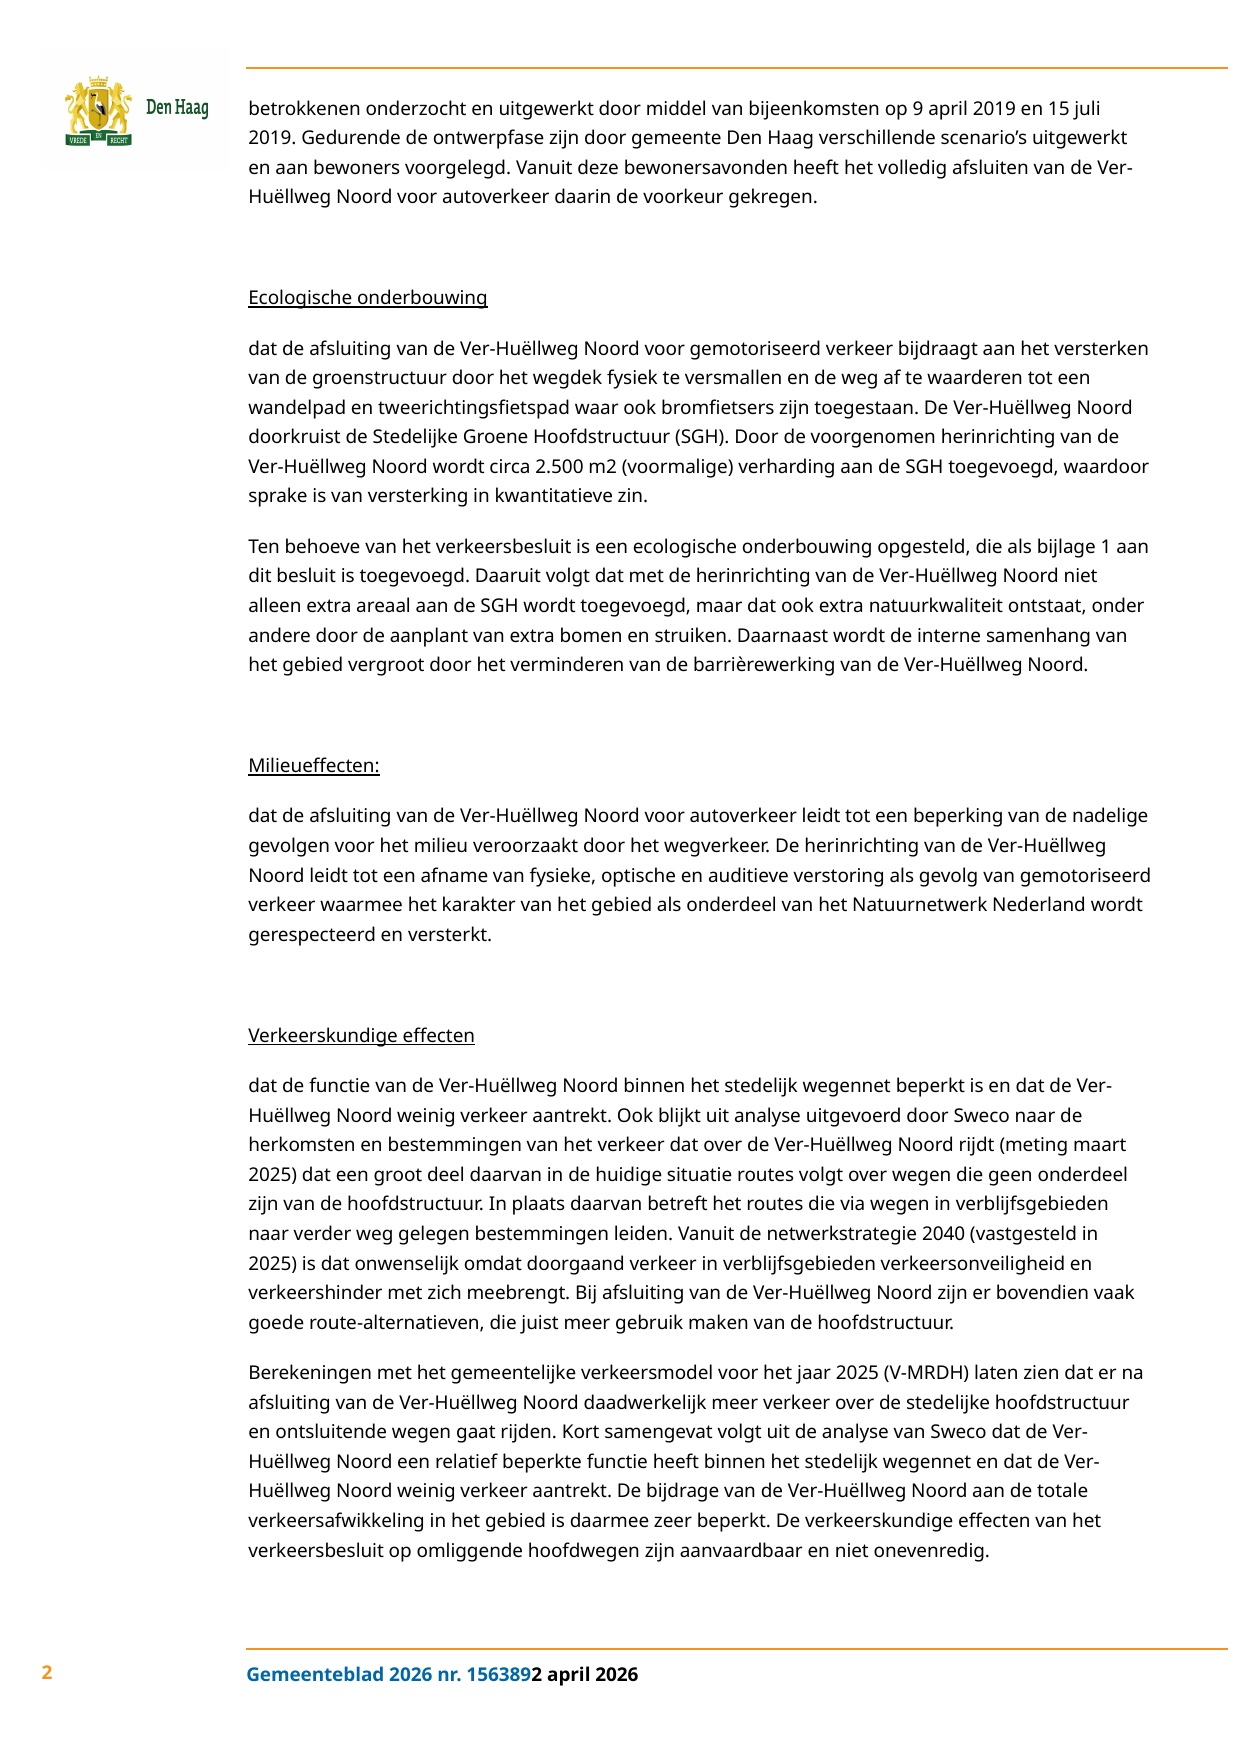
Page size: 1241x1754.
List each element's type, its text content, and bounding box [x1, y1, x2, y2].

text dat de afsluiting van de Ver-Huëllweg Noord voor gemotoriseerd verkeer bijdraagt aan het versterken van de groenstructuur door het wegdek fysiek te versmallen en de weg af te waarderen tot een wandelpad en tweerichtingsfietspad waar ook bromfietsers zijn toegestaan. De Ver-Huëllweg Noord doorkruist de Stedelijke Groene Hoofdstructuur (SGH). Door de voorgenomen herinrichting van de Ver-Huëllweg Noord wordt circa 2.500 m2 (voormalige) verharding aan de SGH toegevoegd, waardoor sprake is van versterking in kwantitatieve zin. [248, 335, 1152, 508]
text Ecologische onderbouwing [248, 284, 1152, 310]
text dat de functie van de Ver-Huëllweg Noord binnen het stedelijk wegennet beperkt is en dat de Ver-Huëllweg Noord weinig verkeer aantrekt. Ook blijkt uit analyse uitgevoerd door Sweco naar de herkomsten en bestemmingen van het verkeer dat over de Ver-Huëllweg Noord rijdt (meting maart 2025) dat een groot deel daarvan in de huidige situatie routes volgt over wegen die geen onderdeel zijn van de hoofdstructuur. In plaats daarvan betreft het routes die via wegen in verblijfsgebieden naar verder weg gelegen bestemmingen leiden. Vanuit de netwerkstrategie 2040 (vastgesteld in 2025) is dat onwenselijk omdat doorgaand verkeer in verblijfsgebieden verkeersonveiligheid en verkeershinder met zich meebrengt. Bij afsluiting van de Ver-Huëllweg Noord zijn er bovendien vaak goede route-alternatieven, die juist meer gebruik maken van de hoofdstructuur. [248, 1072, 1152, 1335]
text betrokkenen onderzocht en uitgewerkt door middel van bijeenkomsten op 9 april 2019 en 15 juli 2019. Gedurende de ontwerpfase zijn door gemeente Den Haag verschillende scenario’s uitgewerkt en aan bewoners voorgelegd. Vanuit deze bewonersavonden heeft het volledig afsluiten van de Ver-Huëllweg Noord voor autoverkeer daarin de voorkeur gekregen. [248, 95, 1152, 209]
text Ten behoeve van het verkeersbesluit is een ecologische onderbouwing opgesteld, die als bijlage 1 aan dit besluit is toegevoegd. Daaruit volgt dat met de herinrichting van de Ver-Huëllweg Noord niet alleen extra areaal aan de SGH wordt toegevoegd, maar dat ook extra natuurkwaliteit ontstaat, onder andere door de aanplant van extra bomen en struiken. Daarnaast wordt de interne samenhang van het gebied vergroot door het verminderen van de barrièrewerking van de Ver-Huëllweg Noord. [248, 533, 1152, 677]
picture [41, 47, 231, 172]
text Milieueffecten: [248, 752, 1152, 778]
text Berekeningen met het gemeentelijke verkeersmodel voor het jaar 2025 (V-MRDH) laten zien dat er na afsluiting van de Ver-Huëllweg Noord daadwerkelijk meer verkeer over de stedelijke hoofdstructuur en ontsluitende wegen gaat rijden. Kort samengevat volgt uit de analyse van Sweco dat de Ver-Huëllweg Noord een relatief beperkte functie heeft binnen het stedelijk wegennet en dat de Ver-Huëllweg Noord weinig verkeer aantrekt. De bijdrage van de Ver-Huëllweg Noord aan de totale verkeersafwikkeling in het gebied is daarmee zeer beperkt. De verkeerskundige effecten van het verkeersbesluit op omliggende hoofdwegen zijn aanvaardbaar en niet onevenredig. [248, 1359, 1152, 1563]
text Verkeerskundige effecten [248, 1022, 1152, 1048]
text dat de afsluiting van de Ver-Huëllweg Noord voor autoverkeer leidt tot een beperking van de nadelige gevolgen voor het milieu veroorzaakt door het wegverkeer. De herinrichting van de Ver-Huëllweg Noord leidt tot een afname van fysieke, optische en auditieve verstoring als gevolg van gemotoriseerd verkeer waarmee het karakter van het gebied als onderdeel van het Natuurnetwerk Nederland wordt gerespecteerd en versterkt. [248, 803, 1152, 947]
